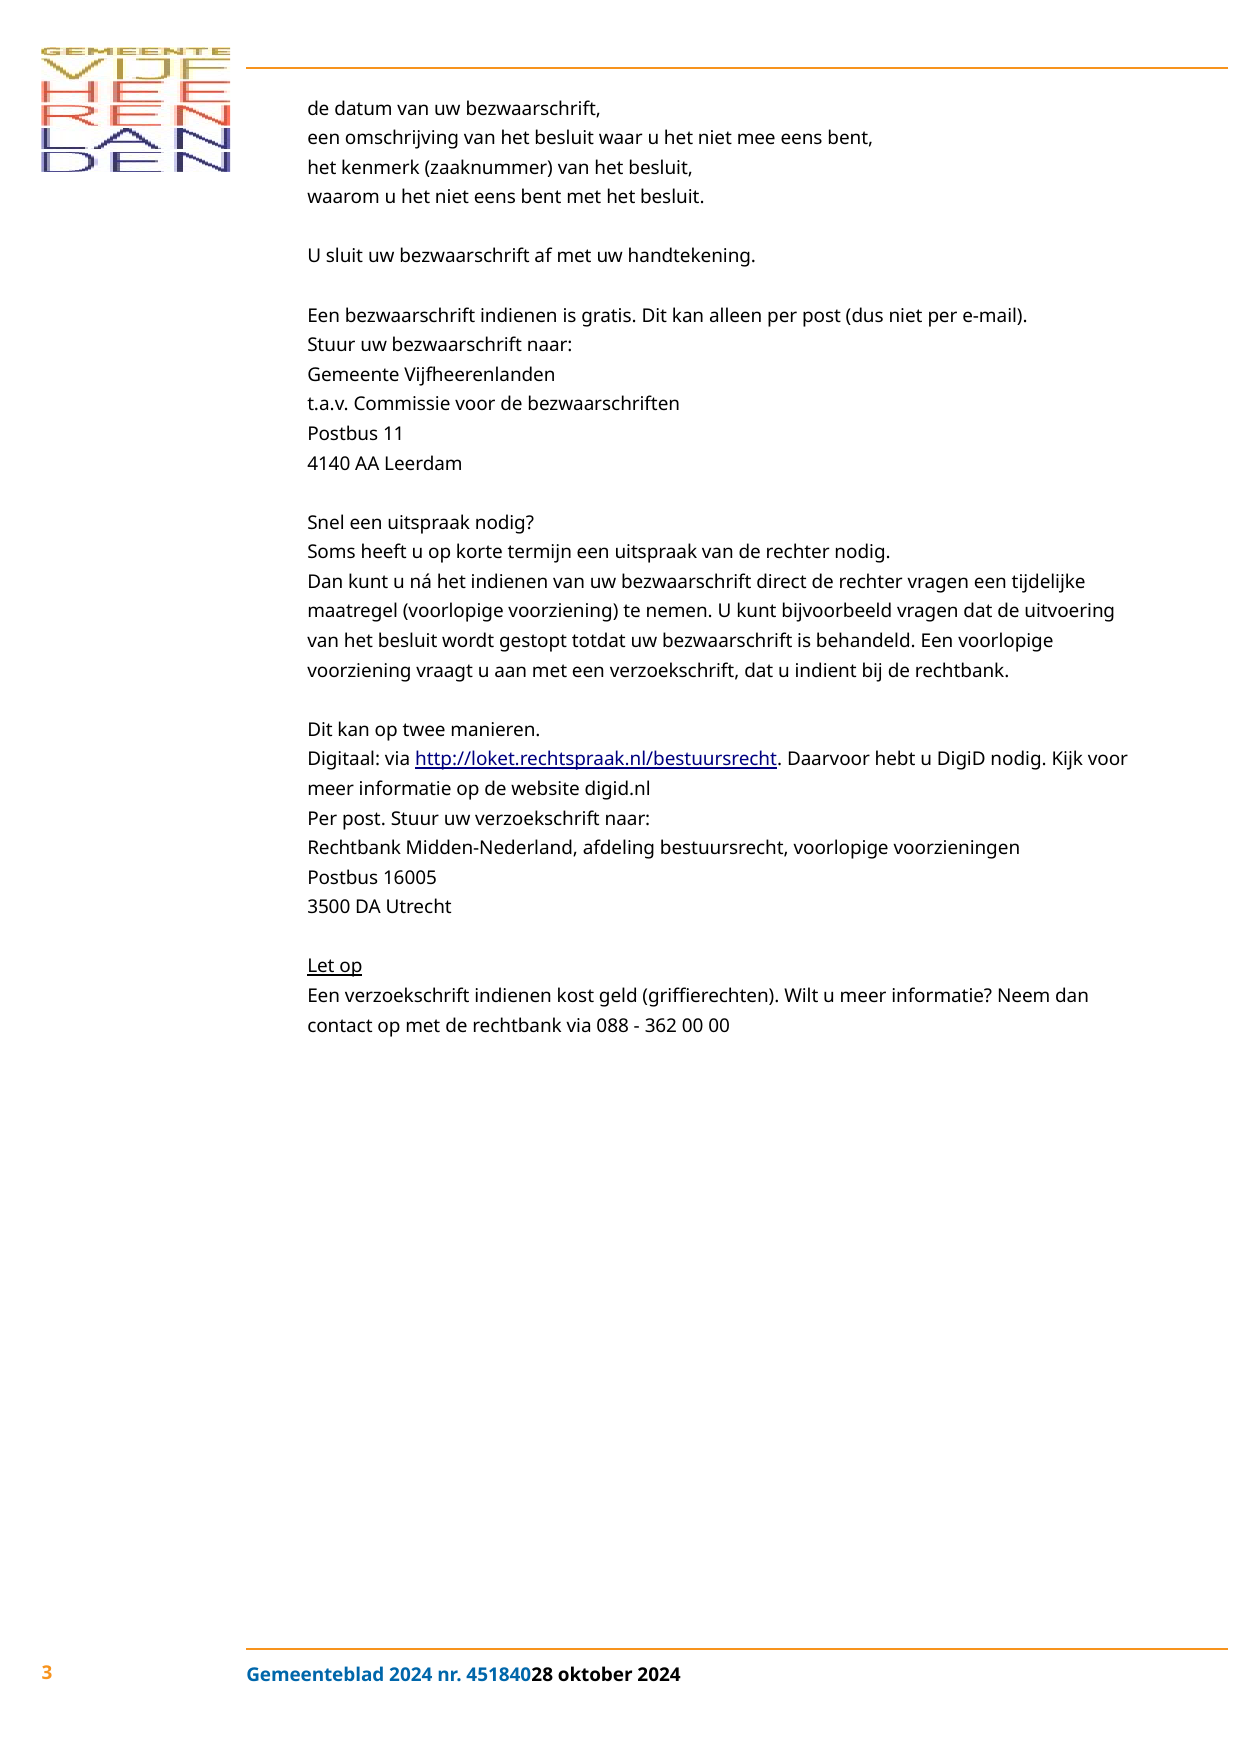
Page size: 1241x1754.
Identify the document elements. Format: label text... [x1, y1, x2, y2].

list 4140 AA Leerdam [248, 450, 1152, 476]
list Gemeente Vijfheerenlanden [248, 361, 1152, 387]
list Een verzoekschrift indienen kost geld (griffierechten). Wilt u meer informatie? Neem dan contact op met de rechtbank via 088 - 362 00 00 [248, 982, 1152, 1038]
list Let op [248, 953, 1152, 978]
list een omschrijving van het besluit waar u het niet mee eens bent, [248, 124, 1152, 150]
list Postbus 16005 [248, 864, 1152, 890]
list Digitaal: via http://loket.rechtspraak.nl/bestuursrecht. Daarvoor hebt u DigiD nodig. Kijk voor meer informatie op de website digid.nl [248, 746, 1152, 801]
list Stuur uw bezwaarschrift naar: [248, 331, 1152, 357]
list de datum van uw bezwaarschrift, [248, 95, 1152, 121]
list Per post. Stuur uw verzoekschrift naar: [248, 805, 1152, 831]
list Soms heeft u op korte termijn een uitspraak van de rechter nodig. [248, 538, 1152, 564]
list U sluit uw bezwaarschrift af met uw handtekening. [248, 243, 1152, 268]
picture [41, 47, 231, 172]
list Dit kan op twee manieren. [248, 716, 1152, 742]
list 3500 DA Utrecht [248, 893, 1152, 919]
list Snel een uitspraak nodig? [248, 509, 1152, 535]
list waarom u het niet eens bent met het besluit. [248, 183, 1152, 209]
list het kenmerk (zaaknummer) van het besluit, [248, 154, 1152, 180]
list Postbus 11 [248, 420, 1152, 446]
list Dan kunt u ná het indienen van uw bezwaarschrift direct de rechter vragen een tijdelijke maatregel (voorlopige voorziening) te nemen. U kunt bijvoorbeeld vragen dat de uitvoering van het besluit wordt gestopt totdat uw bezwaarschrift is behandeld. Een voorlopige voorziening vraagt u aan met een verzoekschrift, dat u indient bij de rechtbank. [248, 568, 1152, 683]
list Een bezwaarschrift indienen is gratis. Dit kan alleen per post (dus niet per e-mail). [248, 302, 1152, 328]
list Rechtbank Midden-Nederland, afdeling bestuursrecht, voorlopige voorzieningen [248, 834, 1152, 860]
list t.a.v. Commissie voor de bezwaarschriften [248, 391, 1152, 416]
